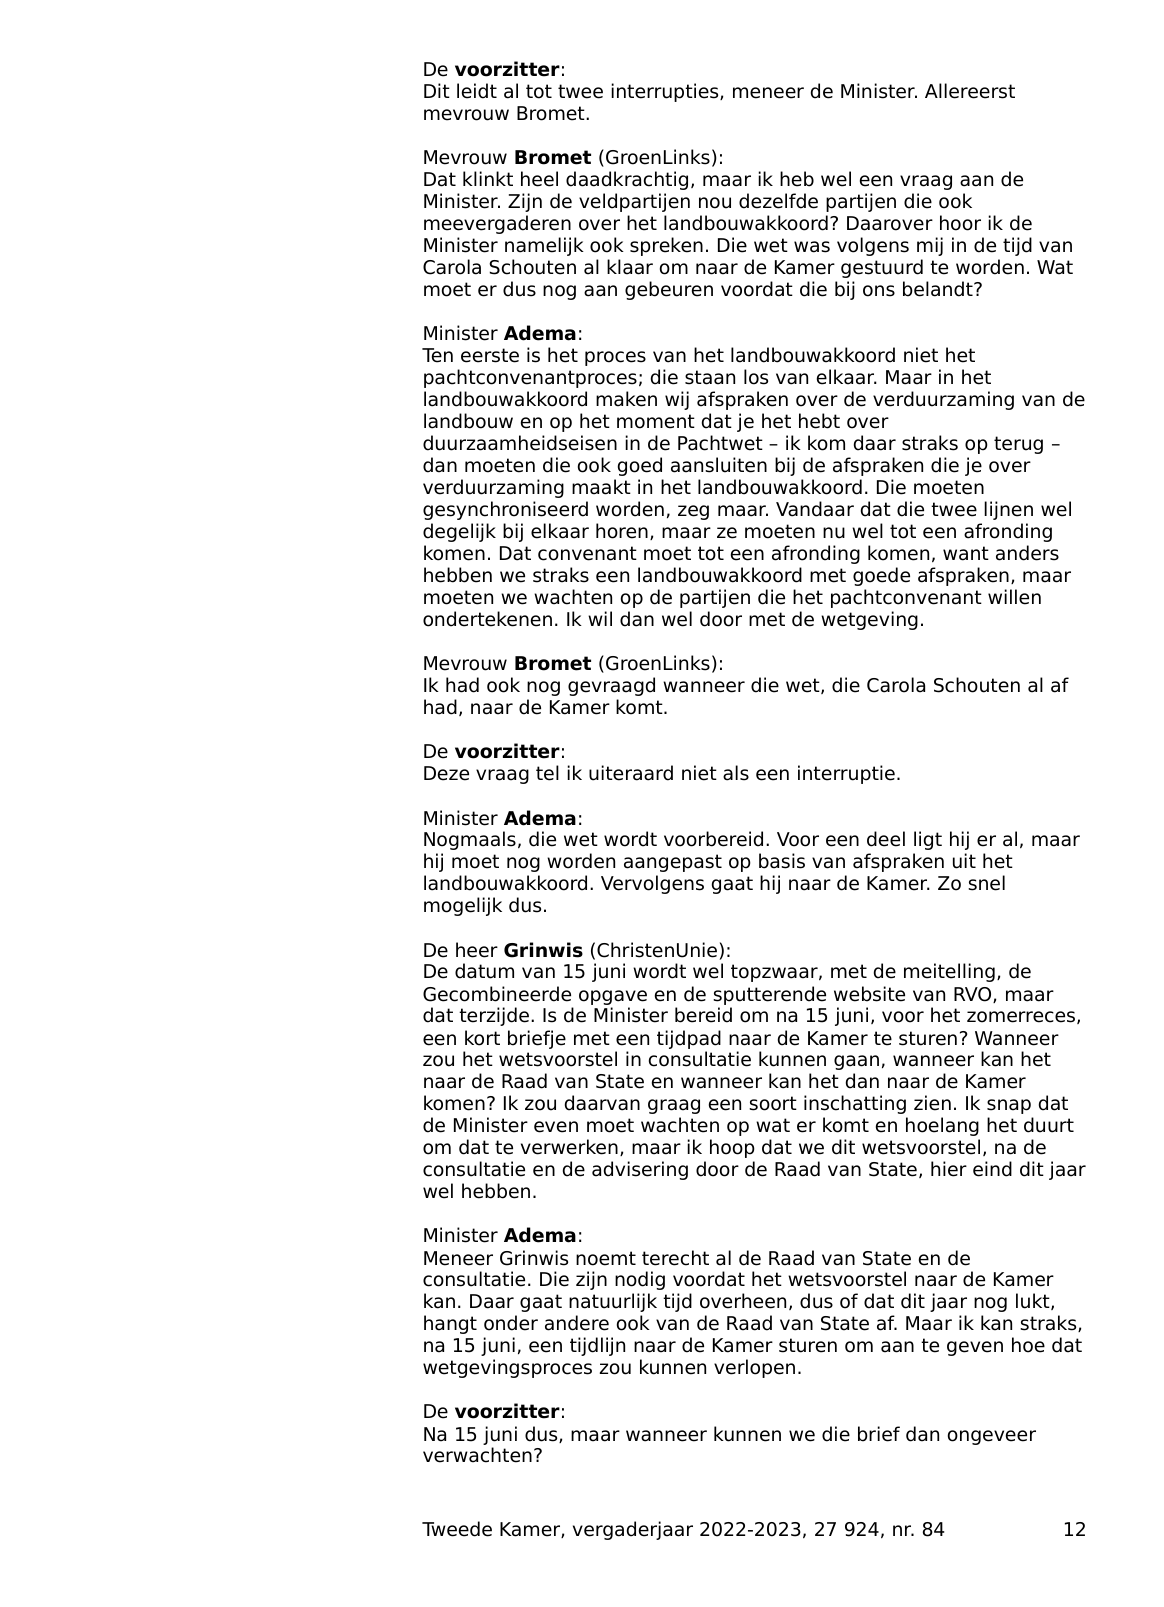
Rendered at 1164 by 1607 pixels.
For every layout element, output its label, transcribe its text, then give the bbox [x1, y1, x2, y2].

text Ik had ook nog gevraagd wanneer die wet, die Carola Schouten al af had, naar de Kamer komt. [422, 675, 1087, 719]
text Minister Adema: [422, 807, 1087, 829]
text Dit leidt al tot twee interrupties, meneer de Minister. Allereerst mevrouw Bromet. [422, 81, 1087, 125]
text Deze vraag tel ik uiteraard niet als een interruptie. [422, 763, 1087, 785]
text Nogmaals, die wet wordt voorbereid. Voor een deel ligt hij er al, maar hij moet nog worden aangepast op basis van afspraken uit het landbouwakkoord. Vervolgens gaat hij naar de Kamer. Zo snel mogelijk dus. [422, 829, 1087, 917]
text Mevrouw Bromet (GroenLinks): [422, 147, 1087, 169]
text De heer Grinwis (ChristenUnie): [422, 939, 1087, 961]
text Dat klinkt heel daadkrachtig, maar ik heb wel een vraag aan de Minister. Zijn de veldpartijen nou dezelfde partijen die ook meevergaderen over het landbouwakkoord? Daarover hoor ik de Minister namelijk ook spreken. Die wet was volgens mij in de tijd van Carola Schouten al klaar om naar de Kamer gestuurd te worden. Wat moet er dus nog aan gebeuren voordat die bij ons belandt? [422, 169, 1087, 301]
text Ten eerste is het proces van het landbouwakkoord niet het pachtconvenantproces; die staan los van elkaar. Maar in het landbouwakkoord maken wij afspraken over de verduurzaming van de landbouw en op het moment dat je het hebt over duurzaamheidseisen in de Pachtwet – ik kom daar straks op terug – dan moeten die ook goed aansluiten bij de afspraken die je over verduurzaming maakt in het landbouwakkoord. Die moeten gesynchroniseerd worden, zeg maar. Vandaar dat die twee lijnen wel degelijk bij elkaar horen, maar ze moeten nu wel tot een afronding komen. Dat convenant moet tot een afronding komen, want anders hebben we straks een landbouwakkoord met goede afspraken, maar moeten we wachten op de partijen die het pachtconvenant willen ondertekenen. Ik wil dan wel door met de wetgeving. [422, 345, 1087, 631]
text De voorzitter: [422, 59, 1087, 81]
text Meneer Grinwis noemt terecht al de Raad van State en de consultatie. Die zijn nodig voordat het wetsvoorstel naar de Kamer kan. Daar gaat natuurlijk tijd overheen, dus of dat dit jaar nog lukt, hangt onder andere ook van de Raad van State af. Maar ik kan straks, na 15 juni, een tijdlijn naar de Kamer sturen om aan te geven hoe dat wetgevingsproces zou kunnen verlopen. [422, 1247, 1087, 1379]
text Mevrouw Bromet (GroenLinks): [422, 653, 1087, 675]
text De voorzitter: [422, 741, 1087, 763]
text Na 15 juni dus, maar wanneer kunnen we die brief dan ongeveer verwachten? [422, 1423, 1087, 1467]
text De datum van 15 juni wordt wel topzwaar, met de meitelling, de Gecombineerde opgave en de sputterende website van RVO, maar dat terzijde. Is de Minister bereid om na 15 juni, voor het zomerreces, een kort briefje met een tijdpad naar de Kamer te sturen? Wanneer zou het wetsvoorstel in consultatie kunnen gaan, wanneer kan het naar de Raad van State en wanneer kan het dan naar de Kamer komen? Ik zou daarvan graag een soort inschatting zien. Ik snap dat de Minister even moet wachten op wat er komt en hoelang het duurt om dat te verwerken, maar ik hoop dat we dit wetsvoorstel, na de consultatie en de advisering door de Raad van State, hier eind dit jaar wel hebben. [422, 961, 1087, 1203]
text Minister Adema: [422, 1225, 1087, 1247]
text De voorzitter: [422, 1401, 1087, 1423]
text Minister Adema: [422, 323, 1087, 345]
